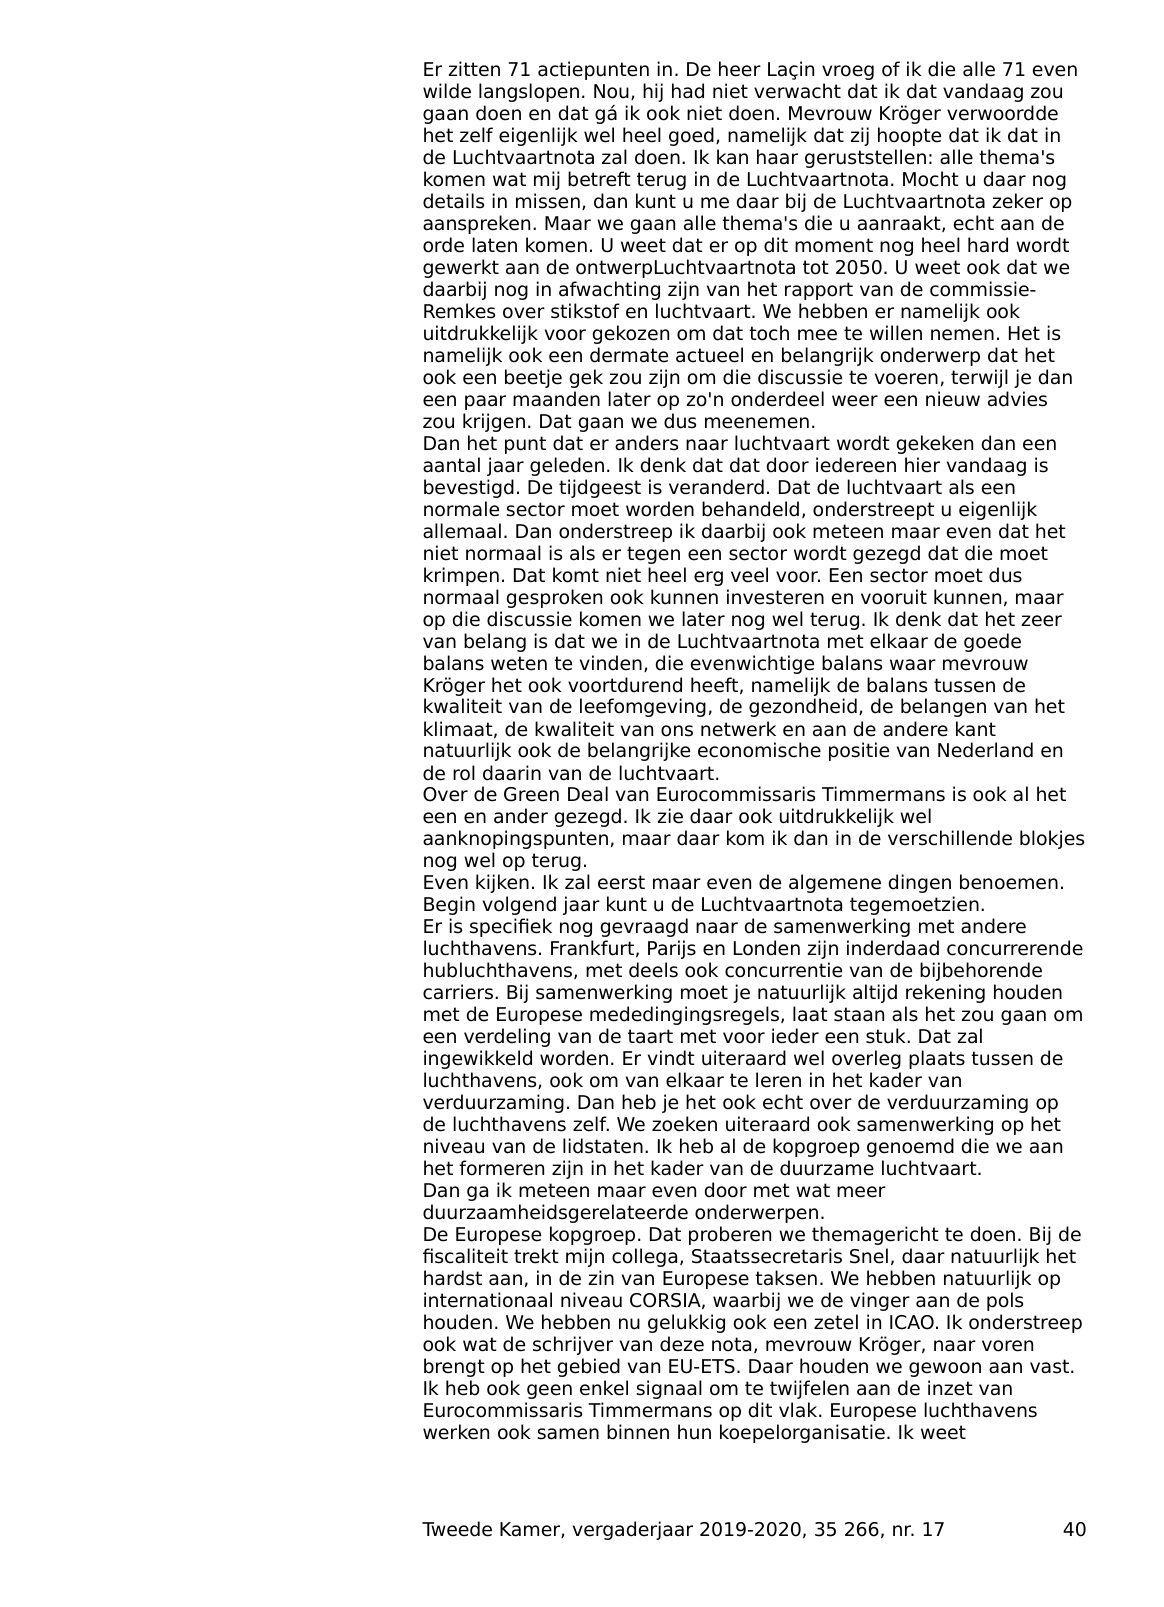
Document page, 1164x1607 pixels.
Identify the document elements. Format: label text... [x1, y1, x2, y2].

text Er zitten 71 actiepunten in. De heer Laçin vroeg of ik die alle 71 even wilde langslopen. Nou, hij had niet verwacht dat ik dat vandaag zou gaan doen en dat gá ik ook niet doen. Mevrouw Kröger verwoordde het zelf eigenlijk wel heel goed, namelijk dat zij hoopte dat ik dat in de Luchtvaartnota zal doen. Ik kan haar geruststellen: alle thema's komen wat mij betreft terug in de Luchtvaartnota. Mocht u daar nog details in missen, dan kunt u me daar bij de Luchtvaartnota zeker op aanspreken. Maar we gaan alle thema's die u aanraakt, echt aan de orde laten komen. U weet dat er op dit moment nog heel hard wordt gewerkt aan de ontwerpLuchtvaartnota tot 2050. U weet ook dat we daarbij nog in afwachting zijn van het rapport van de commissie-Remkes over stikstof en luchtvaart. We hebben er namelijk ook uitdrukkelijk voor gekozen om dat toch mee te willen nemen. Het is namelijk ook een dermate actueel en belangrijk onderwerp dat het ook een beetje gek zou zijn om die discussie te voeren, terwijl je dan een paar maanden later op zo'n onderdeel weer een nieuw advies zou krijgen. Dat gaan we dus meenemen. [422, 59, 1087, 433]
text Begin volgend jaar kunt u de Luchtvaartnota tegemoetzien. [422, 894, 1087, 916]
text Dan het punt dat er anders naar luchtvaart wordt gekeken dan een aantal jaar geleden. Ik denk dat dat door iedereen hier vandaag is bevestigd. De tijdgeest is veranderd. Dat de luchtvaart als een normale sector moet worden behandeld, onderstreept u eigenlijk allemaal. Dan onderstreep ik daarbij ook meteen maar even dat het niet normaal is als er tegen een sector wordt gezegd dat die moet krimpen. Dat komt niet heel erg veel voor. Een sector moet dus normaal gesproken ook kunnen investeren en vooruit kunnen, maar op die discussie komen we later nog wel terug. Ik denk dat het zeer van belang is dat we in de Luchtvaartnota met elkaar de goede balans weten te vinden, die evenwichtige balans waar mevrouw Kröger het ook voortdurend heeft, namelijk de balans tussen de kwaliteit van de leefomgeving, de gezondheid, de belangen van het klimaat, de kwaliteit van ons netwerk en aan de andere kant natuurlijk ook de belangrijke economische positie van Nederland en de rol daarin van de luchtvaart. [422, 433, 1087, 784]
text Er is specifiek nog gevraagd naar de samenwerking met andere luchthavens. Frankfurt, Parijs en Londen zijn inderdaad concurrerende hubluchthavens, met deels ook concurrentie van de bijbehorende carriers. Bij samenwerking moet je natuurlijk altijd rekening houden met de Europese mededingingsregels, laat staan als het zou gaan om een verdeling van de taart met voor ieder een stuk. Dat zal ingewikkeld worden. Er vindt uiteraard wel overleg plaats tussen de luchthavens, ook om van elkaar te leren in het kader van verduurzaming. Dan heb je het ook echt over de verduurzaming op de luchthavens zelf. We zoeken uiteraard ook samenwerking op het niveau van de lidstaten. Ik heb al de kopgroep genoemd die we aan het formeren zijn in het kader van de duurzame luchtvaart. [422, 916, 1087, 1180]
text Dan ga ik meteen maar even door met wat meer duurzaamheidsgerelateerde onderwerpen. [422, 1180, 1087, 1224]
text Over de Green Deal van Eurocommissaris Timmermans is ook al het een en ander gezegd. Ik zie daar ook uitdrukkelijk wel aanknopingspunten, maar daar kom ik dan in de verschillende blokjes nog wel op terug. [422, 784, 1087, 872]
text De Europese kopgroep. Dat proberen we themagericht te doen. Bij de fiscaliteit trekt mijn collega, Staatssecretaris Snel, daar natuurlijk het hardst aan, in de zin van Europese taksen. We hebben natuurlijk op internationaal niveau CORSIA, waarbij we de vinger aan de pols houden. We hebben nu gelukkig ook een zetel in ICAO. Ik onderstreep ook wat de schrijver van deze nota, mevrouw Kröger, naar voren brengt op het gebied van EU-ETS. Daar houden we gewoon aan vast. Ik heb ook geen enkel signaal om te twijfelen aan de inzet van Eurocommissaris Timmermans op dit vlak. Europese luchthavens werken ook samen binnen hun koepelorganisatie. Ik weet [422, 1224, 1087, 1444]
text Even kijken. Ik zal eerst maar even de algemene dingen benoemen. [422, 872, 1087, 894]
